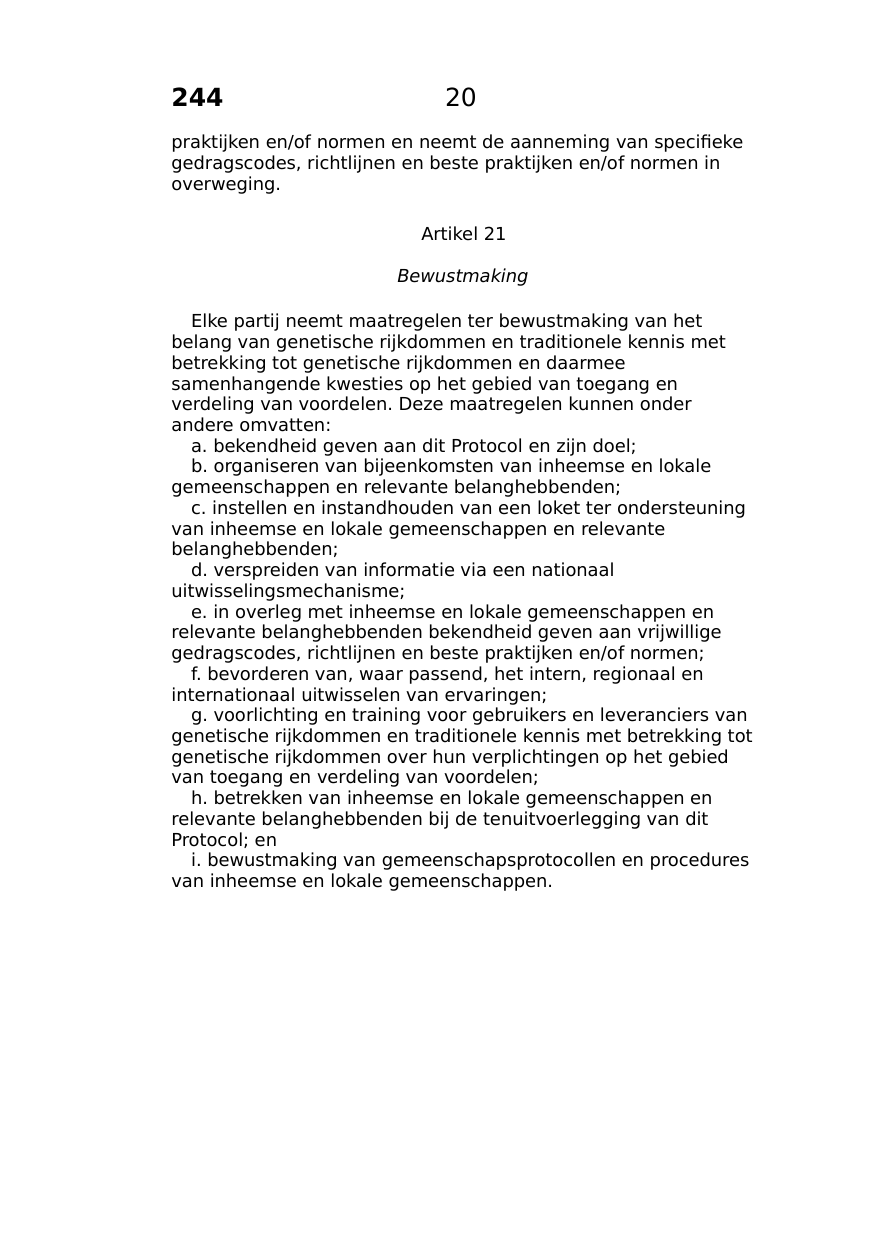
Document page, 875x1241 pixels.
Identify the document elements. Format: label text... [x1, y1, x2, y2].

text b. organiseren van bijeenkomsten van inheemse en lokale gemeenschappen en relevante belanghebbenden; [171, 456, 756, 498]
text praktijken en/of normen en neemt de aanneming van specifieke gedragscodes, richtlijnen en beste praktijken en/of normen in overweging. [171, 132, 756, 194]
subtitle Artikel 21 Bewustmaking [171, 224, 756, 286]
text h. betrekken van inheemse en lokale gemeenschappen en relevante belanghebbenden bij de tenuitvoerlegging van dit Protocol; en [171, 788, 756, 850]
text c. instellen en instandhouden van een loket ter ondersteuning van inheemse en lokale gemeenschappen en relevante belanghebbenden; [171, 498, 756, 560]
text e. in overleg met inheemse en lokale gemeenschappen en relevante belanghebbenden bekendheid geven aan vrijwillige gedragscodes, richtlijnen en beste praktijken en/of normen; [171, 601, 756, 664]
text f. bevorderen van, waar passend, het intern, regionaal en internationaal uitwisselen van ervaringen; [171, 664, 756, 705]
text Elke partij neemt maatregelen ter bewustmaking van het belang van genetische rijkdommen en traditionele kennis met betrekking tot genetische rijkdommen en daarmee samenhangende kwesties op het gebied van toegang en verdeling van voordelen. Deze maatregelen kunnen onder andere omvatten: [171, 311, 756, 436]
text d. verspreiden van informatie via een nationaal uitwisselingsmechanisme; [171, 560, 756, 601]
text a. bekendheid geven aan dit Protocol en zijn doel; [171, 436, 756, 456]
text i. bewustmaking van gemeenschapsprotocollen en procedures van inheemse en lokale gemeenschappen. [171, 850, 756, 892]
text g. voorlichting en training voor gebruikers en leveranciers van genetische rijkdommen en traditionele kennis met betrekking tot genetische rijkdommen over hun verplichtingen op het gebied van toegang en verdeling van voordelen; [171, 705, 756, 788]
